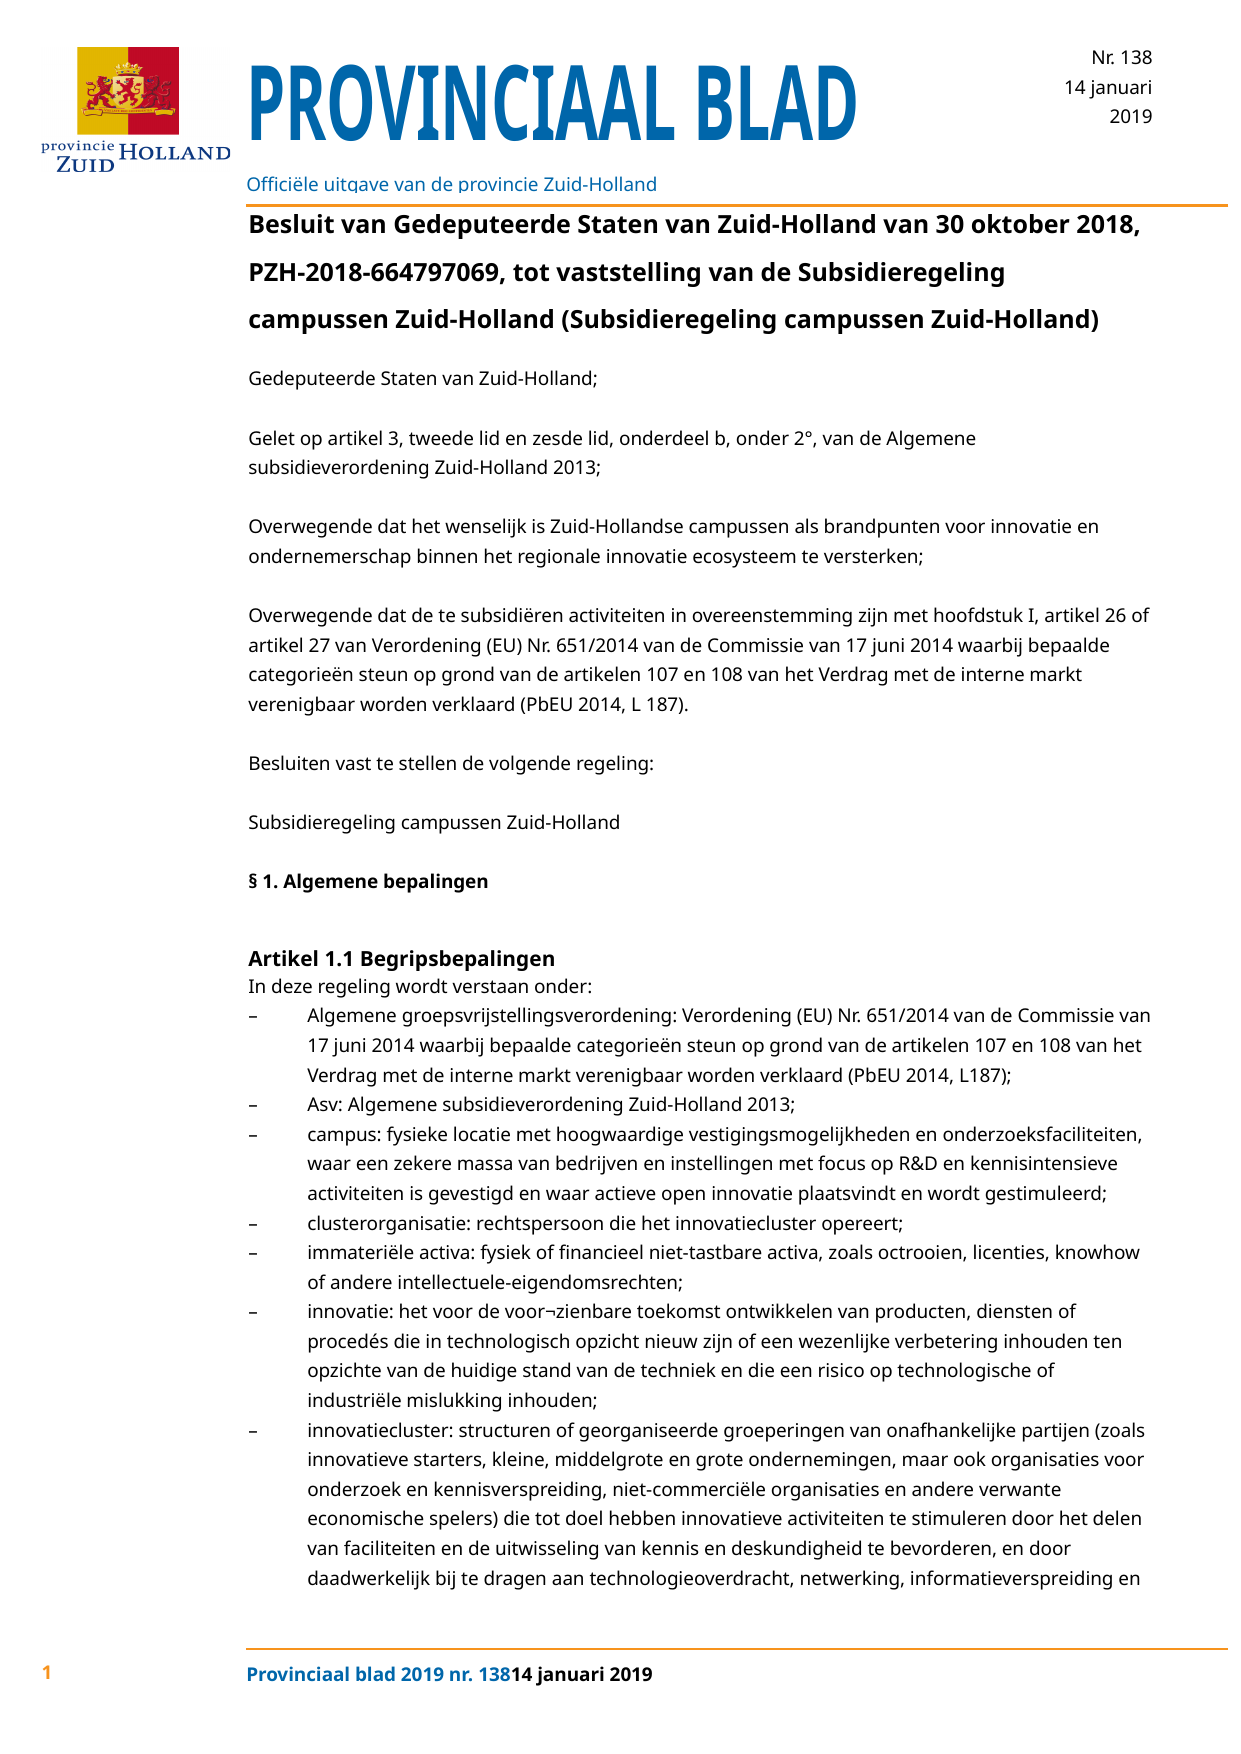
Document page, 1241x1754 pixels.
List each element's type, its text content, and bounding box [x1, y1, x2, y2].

text § 1. Algemene bepalingen [248, 868, 1152, 894]
list innovatie: het voor de voor¬zienbare toekomst ontwikkelen van producten, diensten of procedés die in technologisch opzicht nieuw zijn of een wezenlijke verbetering inhouden ten opzichte van de huidige stand van de techniek en die een risico op technologische of industriële mislukking inhouden; [248, 1298, 1152, 1413]
text Besluiten vast te stellen de volgende regeling: [248, 750, 1152, 776]
list Algemene groepsvrijstellingsverordening: Verordening (EU) Nr. 651/2014 van de Commissie van 17 juni 2014 waarbij bepaalde categorieën steun op grond van de artikelen 107 en 108 van het Verdrag met de interne markt verenigbaar worden verklaard (PbEU 2014, L187); [248, 1003, 1152, 1087]
text In deze regeling wordt verstaan onder: [248, 973, 1152, 999]
text Gelet op artikel 3, tweede lid en zesde lid, onderdeel b, onder 2°, van de Algemene subsidieverordening Zuid-Holland 2013; [248, 425, 1152, 480]
list Asv: Algemene subsidieverordening Zuid-Holland 2013; [248, 1091, 1152, 1117]
text Overwegende dat het wenselijk is Zuid-Hollandse campussen als brandpunten voor innovatie en ondernemerschap binnen het regionale innovatie ecosysteem te versterken; [248, 513, 1152, 569]
text Gedeputeerde Staten van Zuid-Holland; [248, 366, 1152, 391]
text Besluit van Gedeputeerde Staten van Zuid-Holland van 30 oktober 2018, PZH-2018-664797069, tot vaststelling van de Subsidieregeling campussen Zuid-Holland (Subsidieregeling campussen Zuid-Holland) [248, 207, 1152, 336]
list clusterorganisatie: rechtspersoon die het innovatiecluster opereert; [248, 1210, 1152, 1235]
text Overwegende dat de te subsidiëren activiteiten in overeenstemming zijn met hoofdstuk I, artikel 26 of artikel 27 van Verordening (EU) Nr. 651/2014 van de Commissie van 17 juni 2014 waarbij bepaalde categorieën steun op grond van de artikelen 107 en 108 van het Verdrag met de interne markt verenigbaar worden verklaard (PbEU 2014, L 187). [248, 602, 1152, 717]
text Artikel 1.1 Begripsbepalingen [248, 944, 1152, 973]
text Subsidieregeling campussen Zuid-Holland [248, 809, 1152, 835]
list innovatiecluster: structuren of georganiseerde groeperingen van onafhankelijke partijen (zoals innovatieve starters, kleine, middelgrote en grote ondernemingen, maar ook organisaties voor onderzoek en kennisverspreiding, niet-commerciële organisaties en andere verwante economische spelers) die tot doel hebben innovatieve activiteiten te stimuleren door het delen van faciliteiten en de uitwisseling van kennis en deskundigheid te bevorderen, en door daadwerkelijk bij te dragen aan technologieoverdracht, netwerking, informatieverspreiding en [248, 1417, 1152, 1590]
list immateriële activa: fysiek of financieel niet-tastbare activa, zoals octrooien, licenties, knowhow of andere intellectuele-eigendomsrechten; [248, 1239, 1152, 1294]
picture [41, 47, 231, 172]
list campus: fysieke locatie met hoogwaardige vestigingsmogelijkheden en onderzoeksfaciliteiten, waar een zekere massa van bedrijven en instellingen met focus op R&D en kennisintensieve activiteiten is gevestigd en waar actieve open innovatie plaatsvindt en wordt gestimuleerd; [248, 1121, 1152, 1206]
